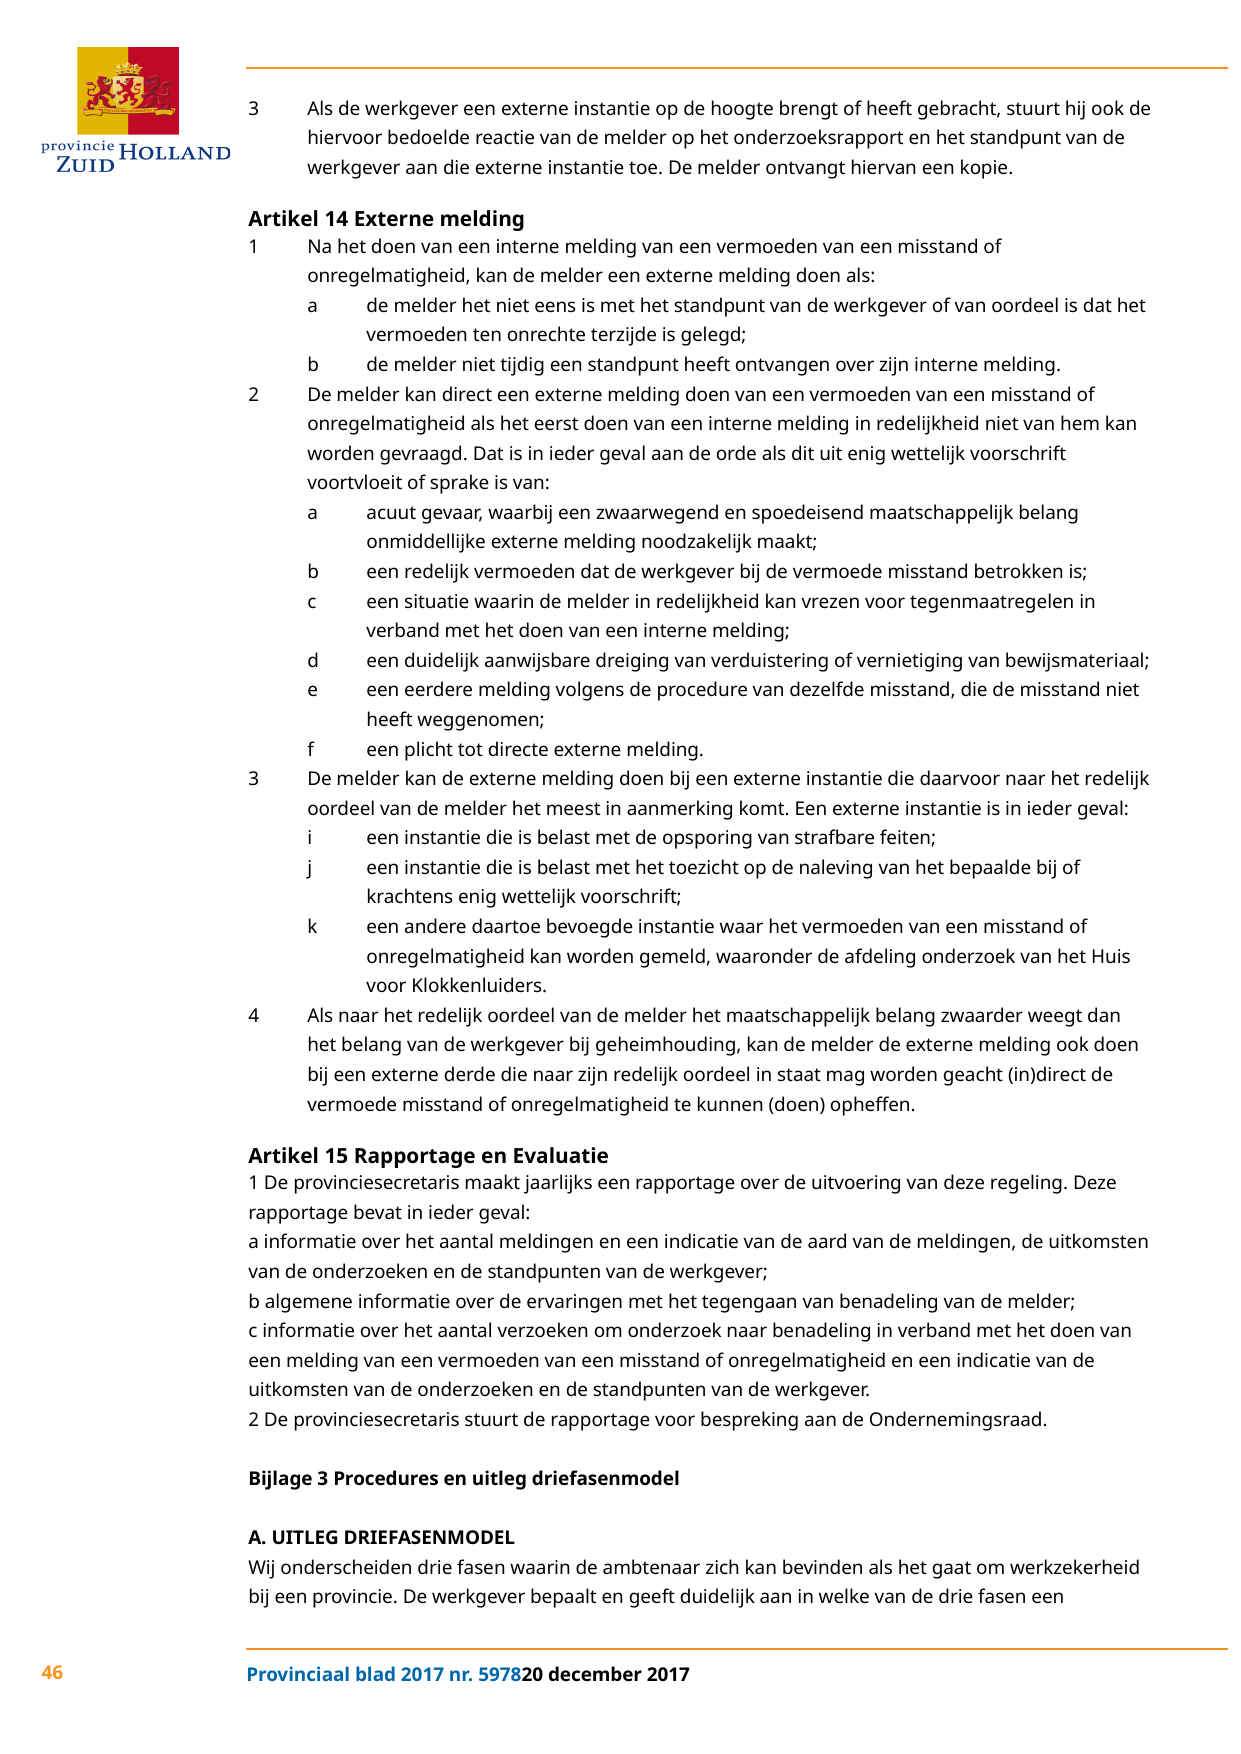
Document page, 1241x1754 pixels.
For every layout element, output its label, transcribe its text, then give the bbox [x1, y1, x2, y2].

list Na het doen van een interne melding van een vermoeden van een misstand of onregelmatigheid, kan de melder een externe melding doen als: [248, 233, 1152, 288]
text 1 De provinciesecretaris maakt jaarlijks een rapportage over de uitvoering van deze regeling. Deze rapportage bevat in ieder geval: [248, 1169, 1152, 1225]
list een eerdere melding volgens de procedure van dezelfde misstand, die de misstand niet heeft weggenomen; [307, 677, 1152, 732]
list De melder kan de externe melding doen bij een externe instantie die daarvoor naar het redelijk oordeel van de melder het meest in aanmerking komt. Een externe instantie is in ieder geval: [248, 765, 1152, 821]
text Wij onderscheiden drie fasen waarin de ambtenaar zich kan bevinden als het gaat om werkzekerheid bij een provincie. De werkgever bepaalt en geeft duidelijk aan in welke van de drie fasen een [248, 1554, 1152, 1609]
list een duidelijk aanwijsbare dreiging van verduistering of vernietiging van bewijsmateriaal; [307, 647, 1152, 673]
list een andere daartoe bevoegde instantie waar het vermoeden van een misstand of onregelmatigheid kan worden gemeld, waaronder de afdeling onderzoek van het Huis voor Klokkenluiders. [307, 913, 1152, 998]
list de melder niet tijdig een standpunt heeft ontvangen over zijn interne melding. [307, 351, 1152, 377]
list acuut gevaar, waarbij een zwaarwegend en spoedeisend maatschappelijk belang onmiddellijke externe melding noodzakelijk maakt; [307, 499, 1152, 554]
list de melder het niet eens is met het standpunt van de werkgever of van oordeel is dat het vermoeden ten onrechte terzijde is gelegd; [307, 292, 1152, 347]
list een situatie waarin de melder in redelijkheid kan vrezen voor tegenmaatregelen in verband met het doen van een interne melding; [307, 588, 1152, 643]
text Bijlage 3 Procedures en uitleg driefasenmodel [248, 1465, 1152, 1491]
text Artikel 15 Rapportage en Evaluatie [248, 1141, 1152, 1169]
text a informatie over het aantal meldingen en een indicatie van de aard van de meldingen, de uitkomsten van de onderzoeken en de standpunten van de werkgever; [248, 1229, 1152, 1284]
list een instantie die is belast met de opsporing van strafbare feiten; [307, 824, 1152, 850]
text b algemene informatie over de ervaringen met het tegengaan van benadeling van de melder; [248, 1288, 1152, 1314]
picture [41, 47, 231, 172]
list een redelijk vermoeden dat de werkgever bij de vermoede misstand betrokken is; [307, 558, 1152, 584]
text A. UITLEG DRIEFASENMODEL [248, 1524, 1152, 1550]
text Artikel 14 Externe melding [248, 204, 1152, 233]
list Als naar het redelijk oordeel van de melder het maatschappelijk belang zwaarder weegt dan het belang van de werkgever bij geheimhouding, kan de melder de externe melding ook doen bij een externe derde die naar zijn redelijk oordeel in staat mag worden geacht (in)direct de vermoede misstand of onregelmatigheid te kunnen (doen) opheffen. [248, 1002, 1152, 1116]
list De melder kan direct een externe melding doen van een vermoeden van een misstand of onregelmatigheid als het eerst doen van een interne melding in redelijkheid niet van hem kan worden gevraagd. Dat is in ieder geval aan de orde als dit uit enig wettelijk voorschrift voortvloeit of sprake is van: [248, 381, 1152, 495]
list Als de werkgever een externe instantie op de hoogte brengt of heeft gebracht, stuurt hij ook de hiervoor bedoelde reactie van de melder op het onderzoeksrapport en het standpunt van de werkgever aan die externe instantie toe. De melder ontvangt hiervan een kopie. [248, 95, 1152, 180]
text c informatie over het aantal verzoeken om onderzoek naar benadeling in verband met het doen van een melding van een vermoeden van een misstand of onregelmatigheid en een indicatie van de uitkomsten van de onderzoeken en de standpunten van de werkgever. [248, 1317, 1152, 1402]
list een instantie die is belast met het toezicht op de naleving van het bepaalde bij of krachtens enig wettelijk voorschrift; [307, 854, 1152, 909]
list een plicht tot directe externe melding. [307, 736, 1152, 761]
text 2 De provinciesecretaris stuurt de rapportage voor bespreking aan de Ondernemingsraad. [248, 1406, 1152, 1432]
